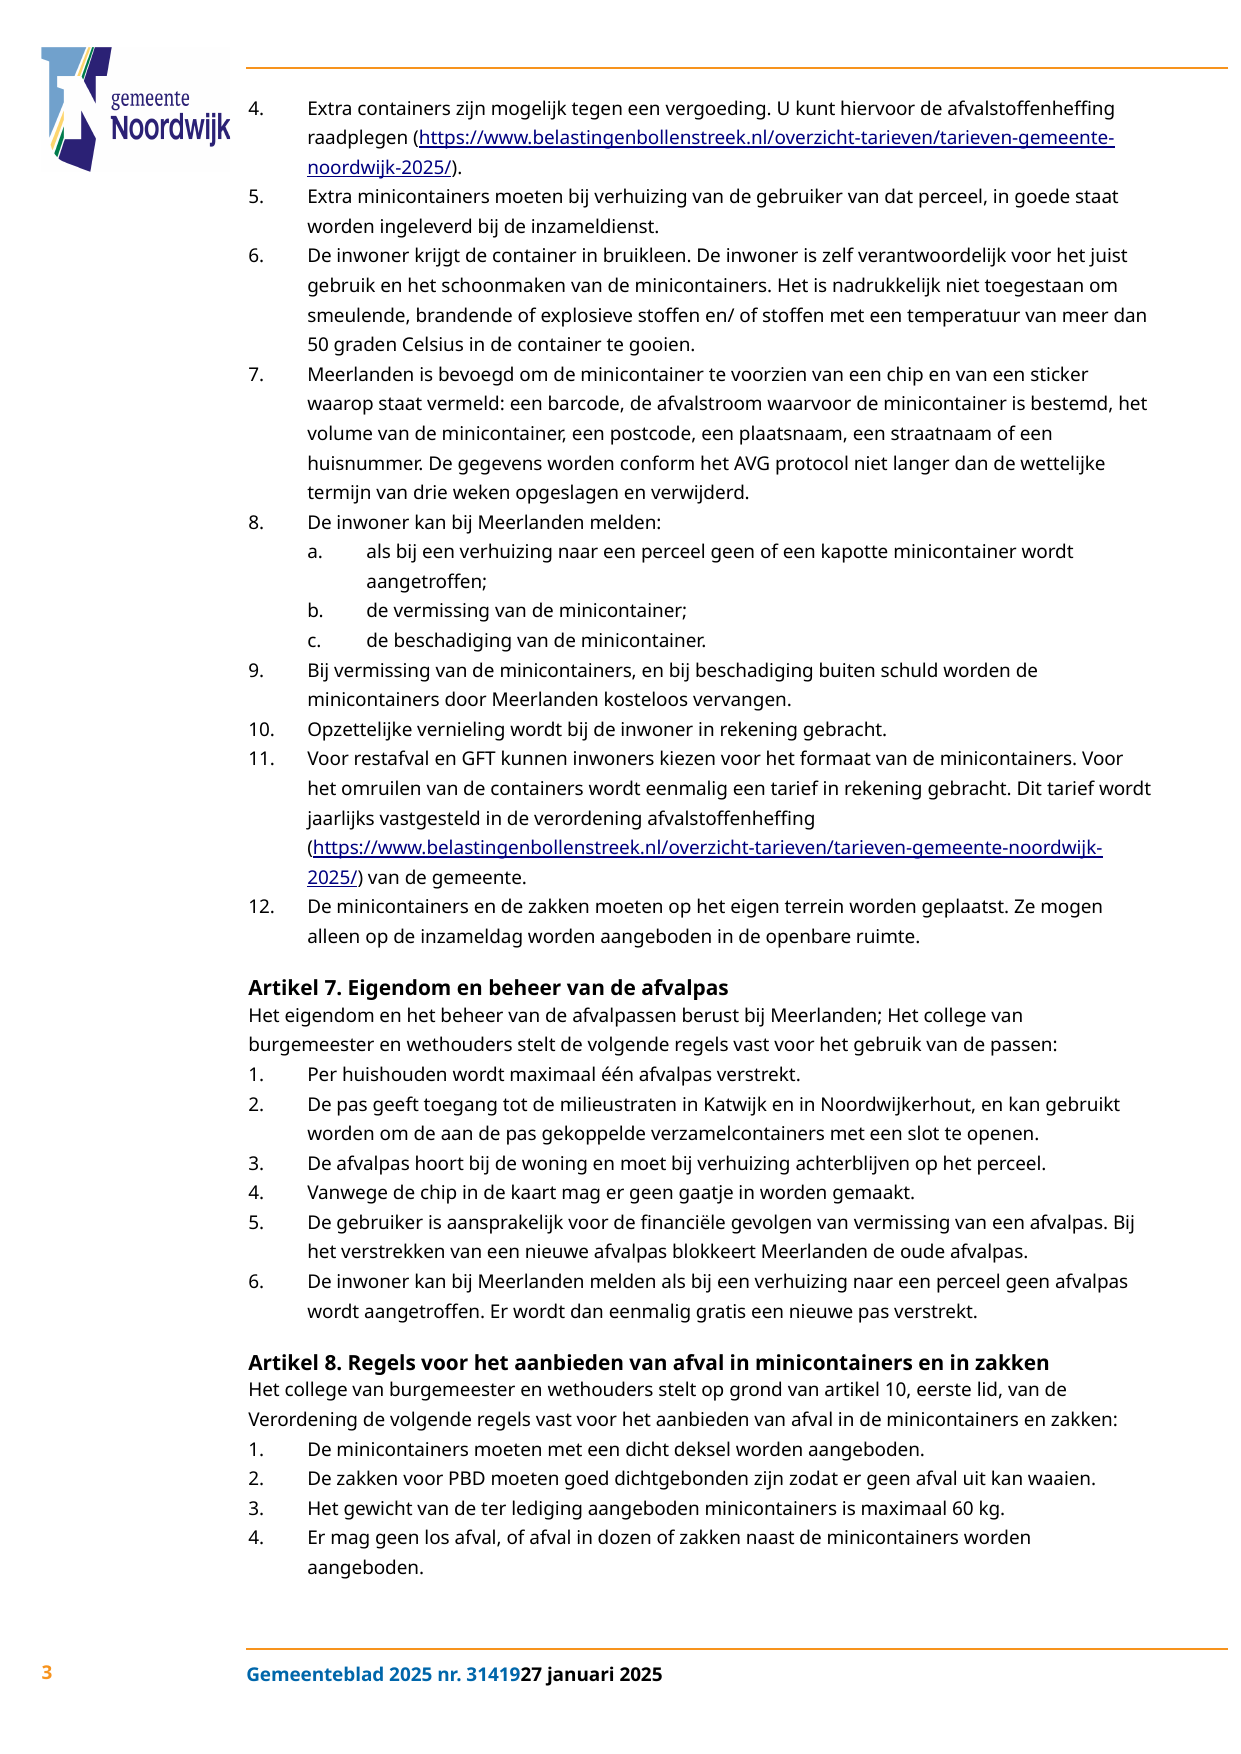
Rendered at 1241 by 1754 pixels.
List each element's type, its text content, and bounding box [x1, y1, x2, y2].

list de beschadiging van de minicontainer. [307, 627, 1152, 653]
list Per huishouden wordt maximaal één afvalpas verstrekt. [248, 1061, 1152, 1087]
list De afvalpas hoort bij de woning en moet bij verhuizing achterblijven op het perceel. [248, 1150, 1152, 1176]
list de vermissing van de minicontainer; [307, 598, 1152, 623]
list als bij een verhuizing naar een perceel geen of een kapotte minicontainer wordt aangetroffen; [307, 538, 1152, 594]
list Er mag geen los afval, of afval in dozen of zakken naast de minicontainers worden aangeboden. [248, 1524, 1152, 1580]
list De minicontainers en de zakken moeten op het eigen terrein worden geplaatst. Ze mogen alleen op de inzameldag worden aangeboden in de openbare ruimte. [248, 893, 1152, 949]
text Het college van burgemeester en wethouders stelt op grond van artikel 10, eerste lid, van de Verordening de volgende regels vast voor het aanbieden van afval in de minicontainers en zakken: [248, 1377, 1152, 1432]
list Het gewicht van de ter lediging aangeboden minicontainers is maximaal 60 kg. [248, 1495, 1152, 1521]
list De zakken voor PBD moeten goed dichtgebonden zijn zodat er geen afval uit kan waaien. [248, 1465, 1152, 1491]
list De minicontainers moeten met een dicht deksel worden aangeboden. [248, 1436, 1152, 1462]
picture [41, 47, 231, 172]
list De inwoner kan bij Meerlanden melden als bij een verhuizing naar een perceel geen afvalpas wordt aangetroffen. Er wordt dan eenmalig gratis een nieuwe pas verstrekt. [248, 1268, 1152, 1323]
list De inwoner krijgt de container in bruikleen. De inwoner is zelf verantwoordelijk voor het juist gebruik en het schoonmaken van de minicontainers. Het is nadrukkelijk niet toegestaan om smeulende, brandende of explosieve stoffen en/ of stoffen met een temperatuur van meer dan 50 graden Celsius in de container te gooien. [248, 243, 1152, 357]
list Opzettelijke vernieling wordt bij de inwoner in rekening gebracht. [248, 716, 1152, 742]
list Meerlanden is bevoegd om de minicontainer te voorzien van een chip en van een sticker waarop staat vermeld: een barcode, de afvalstroom waarvoor de minicontainer is bestemd, het volume van de minicontainer, een postcode, een plaatsnaam, een straatnaam of een huisnummer. De gegevens worden conform het AVG protocol niet langer dan de wettelijke termijn van drie weken opgeslagen en verwijderd. [248, 361, 1152, 505]
list Extra containers zijn mogelijk tegen een vergoeding. U kunt hiervoor de afvalstoffenheffing raadplegen (https://www.belastingenbollenstreek.nl/overzicht-tarieven/tarieven-gemeente-noordwijk-2025/). [248, 95, 1152, 180]
list De gebruiker is aansprakelijk voor de financiële gevolgen van vermissing van een afvalpas. Bij het verstrekken van een nieuwe afvalpas blokkeert Meerlanden de oude afvalpas. [248, 1209, 1152, 1264]
list Bij vermissing van de minicontainers, en bij beschadiging buiten schuld worden de minicontainers door Meerlanden kosteloos vervangen. [248, 657, 1152, 712]
text Artikel 8. Regels voor het aanbieden van afval in minicontainers en in zakken [248, 1348, 1152, 1377]
text Het eigendom en het beheer van de afvalpassen berust bij Meerlanden; Het college van burgemeester en wethouders stelt de volgende regels vast voor het gebruik van de passen: [248, 1002, 1152, 1057]
list Extra minicontainers moeten bij verhuizing van de gebruiker van dat perceel, in goede staat worden ingeleverd bij de inzameldienst. [248, 183, 1152, 239]
text Artikel 7. Eigendom en beheer van de afvalpas [248, 973, 1152, 1002]
list Vanwege de chip in de kaart mag er geen gaatje in worden gemaakt. [248, 1179, 1152, 1205]
list Voor restafval en GFT kunnen inwoners kiezen voor het formaat van de minicontainers. Voor het omruilen van de containers wordt eenmalig een tarief in rekening gebracht. Dit tarief wordt jaarlijks vastgesteld in de verordening afvalstoffenheffing (https://www.belastingenbollenstreek.nl/overzicht-tarieven/tarieven-gemeente-noordwijk-2025/) van de gemeente. [248, 746, 1152, 890]
list De inwoner kan bij Meerlanden melden: [248, 509, 1152, 535]
list De pas geeft toegang tot de milieustraten in Katwijk en in Noordwijkerhout, en kan gebruikt worden om de aan de pas gekoppelde verzamelcontainers met een slot te openen. [248, 1091, 1152, 1146]
